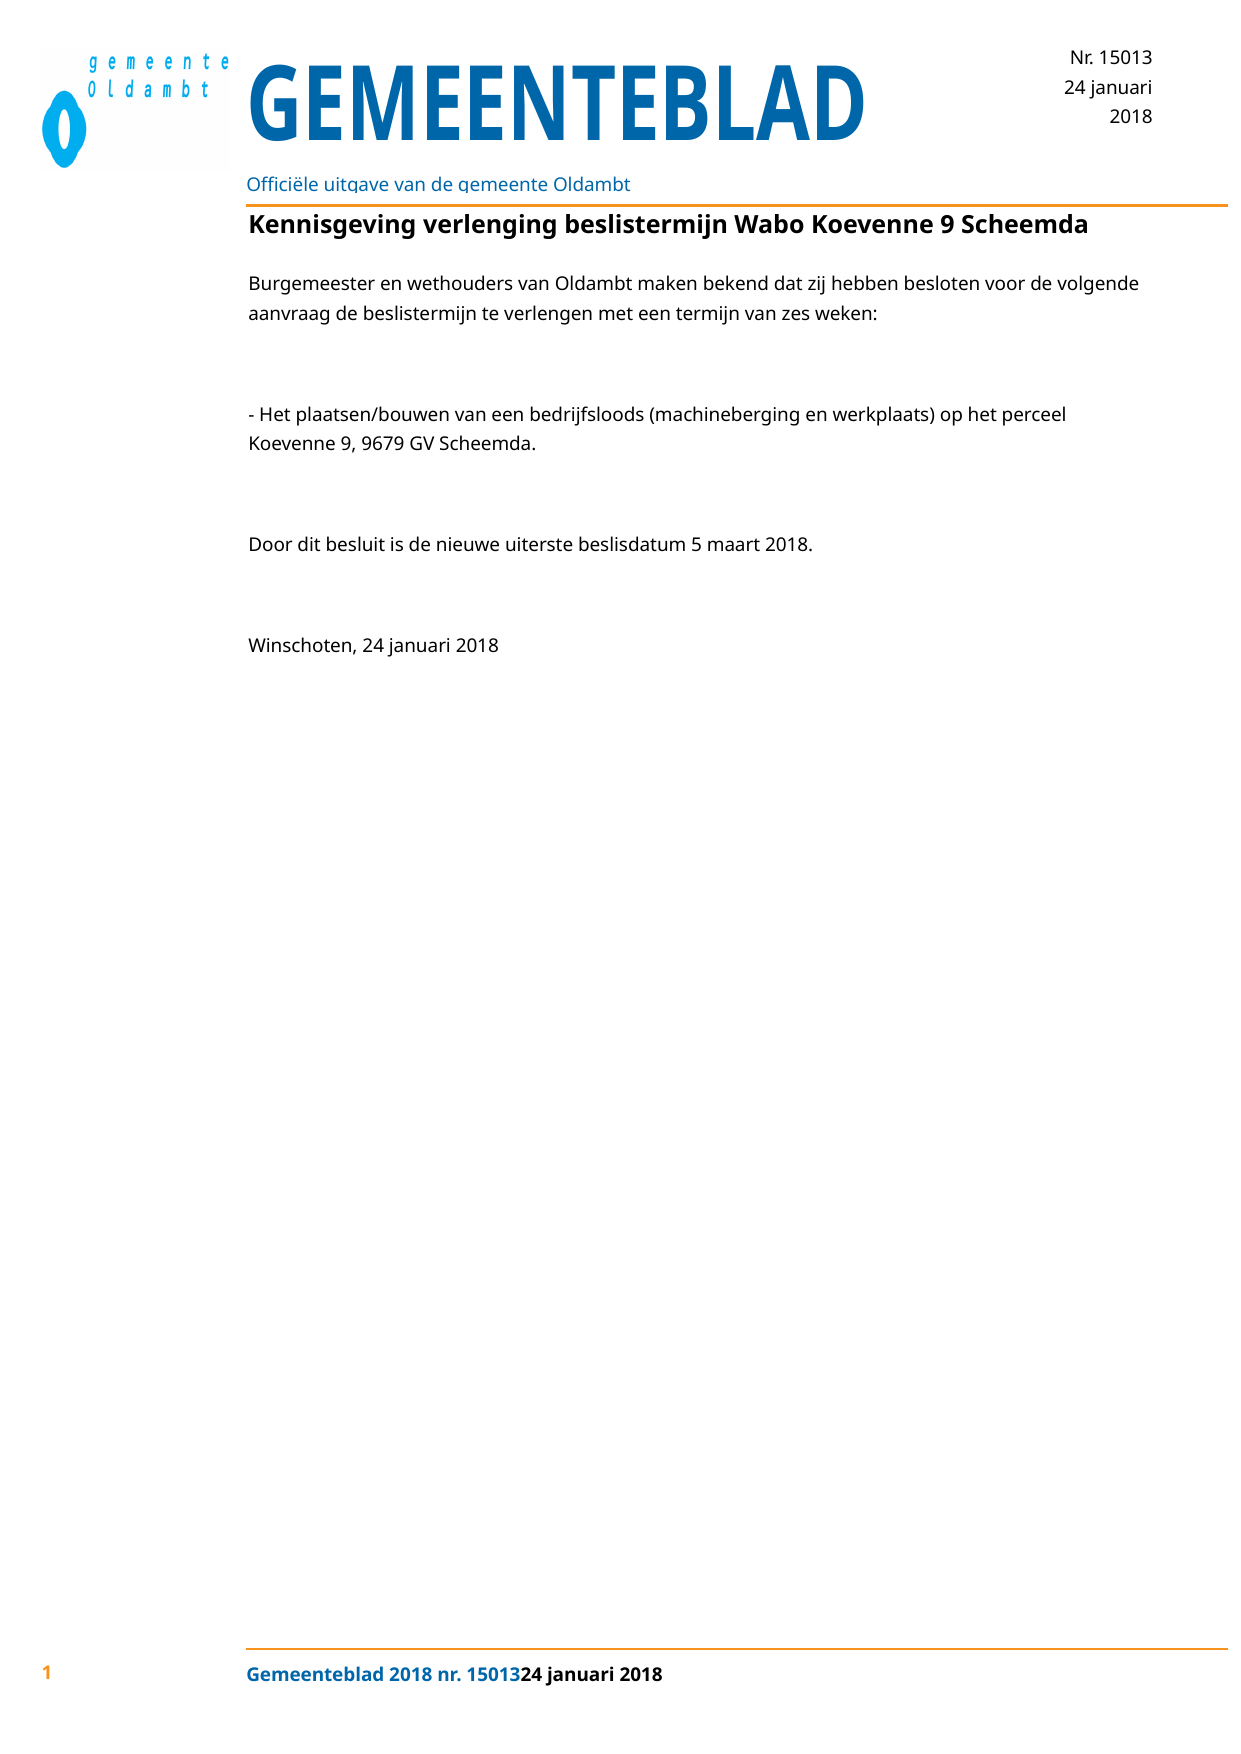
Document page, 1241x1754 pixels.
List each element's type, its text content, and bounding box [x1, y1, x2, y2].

picture [41, 47, 231, 172]
text Kennisgeving verlenging beslistermijn Wabo Koevenne 9 Scheemda [248, 207, 1152, 241]
text Door dit besluit is de nieuwe uiterste beslisdatum 5 maart 2018. [248, 531, 1152, 557]
text Winschoten, 24 januari 2018 [248, 632, 1152, 658]
text Burgemeester en wethouders van Oldambt maken bekend dat zij hebben besloten voor de volgende aanvraag de beslistermijn te verlengen met een termijn van zes weken: [248, 270, 1152, 326]
text - Het plaatsen/bouwen van een bedrijfsloods (machineberging en werkplaats) op het perceel Koevenne 9, 9679 GV Scheemda. [248, 401, 1152, 456]
